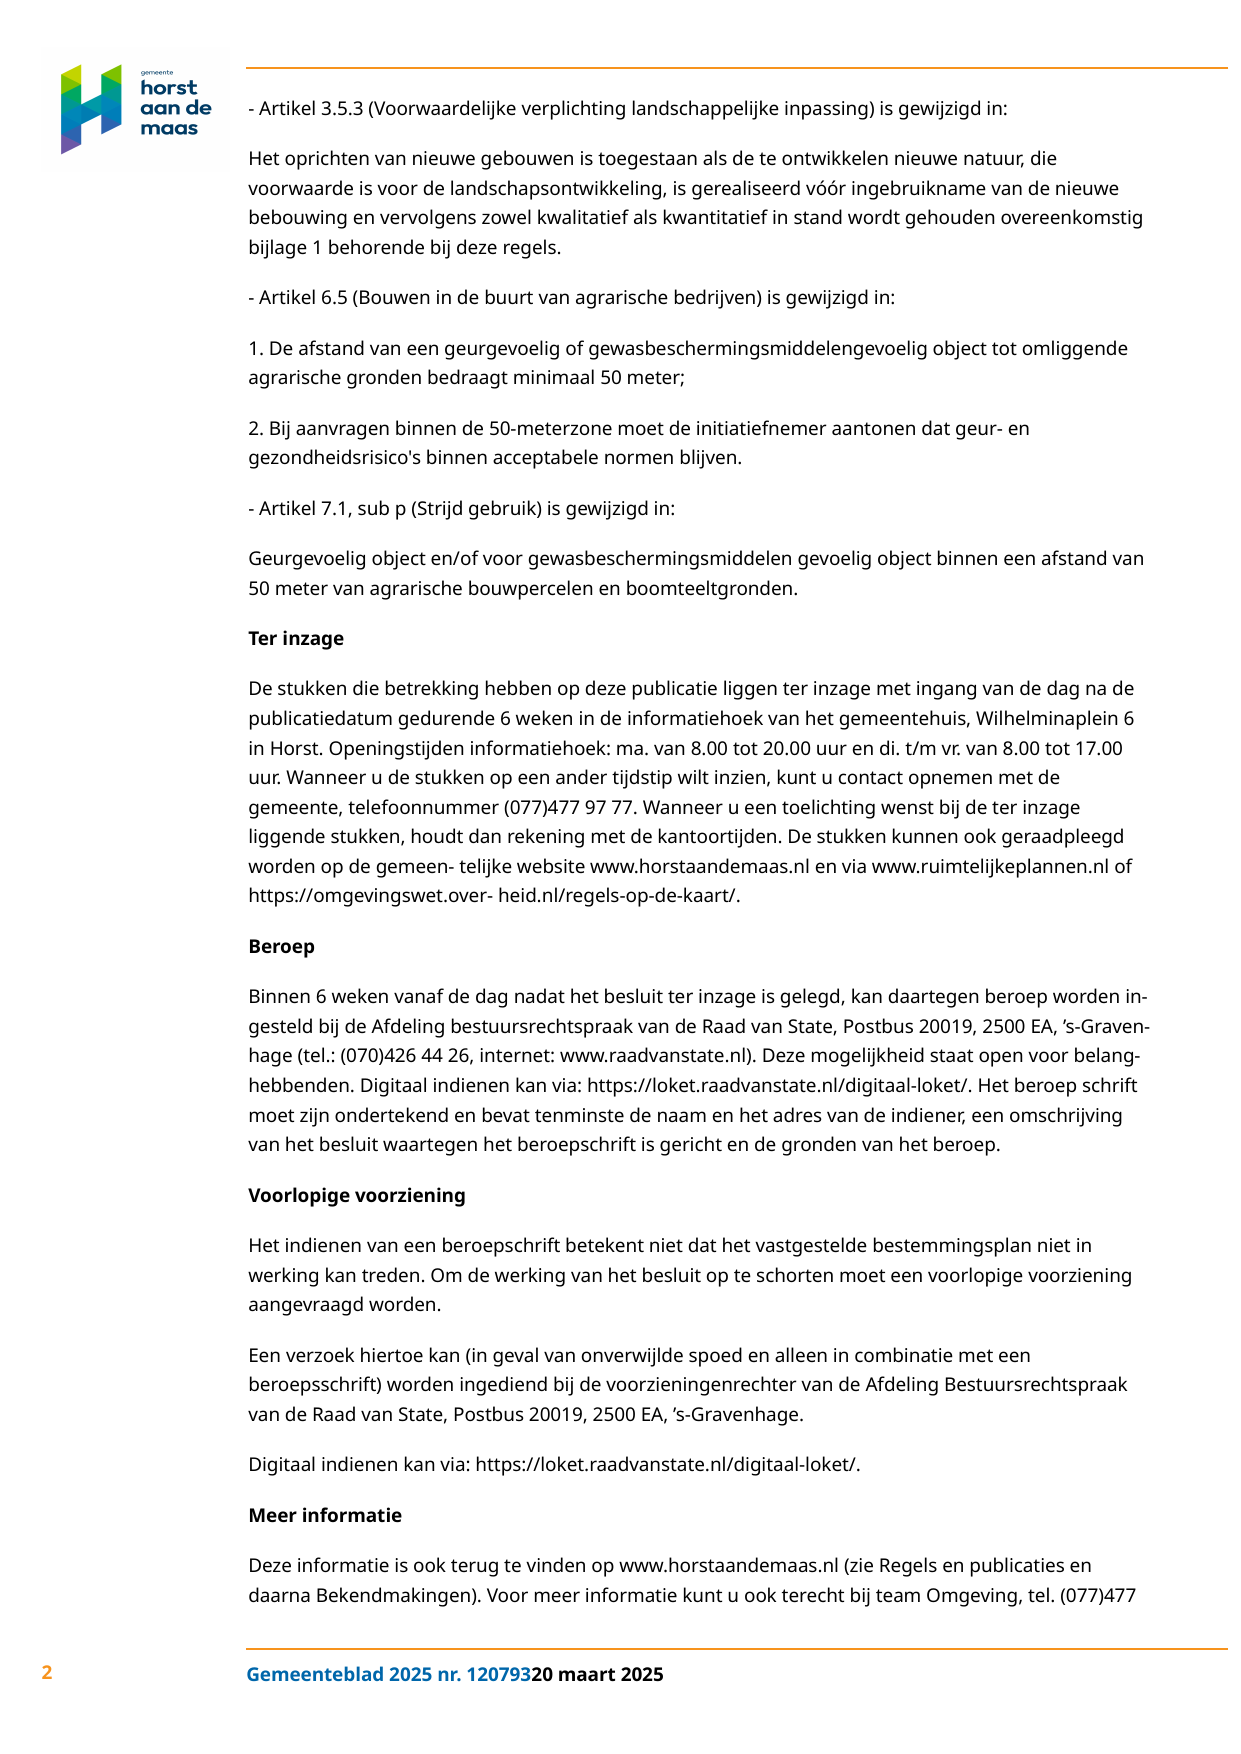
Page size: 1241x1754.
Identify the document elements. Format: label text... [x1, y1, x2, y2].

text Deze informatie is ook terug te vinden op www.horstaandemaas.nl (zie Regels en publicaties en daarna Bekendmakingen). Voor meer informatie kunt u ook terecht bij team Omgeving, tel. (077)477 [248, 1552, 1152, 1608]
text Geurgevoelig object en/of voor gewasbeschermingsmiddelen gevoelig object binnen een afstand van 50 meter van agrarische bouwpercelen en boomteeltgronden. [248, 545, 1152, 601]
text Binnen 6 weken vanaf de dag nadat het besluit ter inzage is gelegd, kan daartegen beroep worden in- gesteld bij de Afdeling bestuursrechtspraak van de Raad van State, Postbus 20019, 2500 EA, ’s-Graven- hage (tel.: (070)426 44 26, internet: www.raadvanstate.nl). Deze mogelijkheid staat open voor belang- hebbenden. Digitaal indienen kan via: https://loket.raadvanstate.nl/digitaal-loket/. Het beroep schrift moet zijn ondertekend en bevat tenminste de naam en het adres van de indiener, een omschrijving van het besluit waartegen het beroepschrift is gericht en de gronden van het beroep. [248, 983, 1152, 1157]
text 2. Bij aanvragen binnen de 50-meterzone moet de initiatiefnemer aantonen dat geur- en gezondheidsrisico's binnen acceptabele normen blijven. [248, 415, 1152, 470]
text Ter inzage [248, 625, 1152, 651]
text Een verzoek hiertoe kan (in geval van onverwijlde spoed en alleen in combinatie met een beroepsschrift) worden ingediend bij de voorzieningenrechter van de Afdeling Bestuursrechtspraak van de Raad van State, Postbus 20019, 2500 EA, ’s-Gravenhage. [248, 1342, 1152, 1427]
text Digitaal indienen kan via: https://loket.raadvanstate.nl/digitaal-loket/. [248, 1451, 1152, 1477]
text - Artikel 6.5 (Bouwen in de buurt van agrarische bedrijven) is gewijzigd in: [248, 284, 1152, 310]
text Het oprichten van nieuwe gebouwen is toegestaan als de te ontwikkelen nieuwe natuur, die voorwaarde is voor de landschapsontwikkeling, is gerealiseerd vóór ingebruikname van de nieuwe bebouwing en vervolgens zowel kwalitatief als kwantitatief in stand wordt gehouden overeenkomstig bijlage 1 behorende bij deze regels. [248, 145, 1152, 260]
text Het indienen van een beroepschrift betekent niet dat het vastgestelde bestemmingsplan niet in werking kan treden. Om de werking van het besluit op te schorten moet een voorlopige voorziening aangevraagd worden. [248, 1232, 1152, 1317]
text - Artikel 3.5.3 (Voorwaardelijke verplichting landschappelijke inpassing) is gewijzigd in: [248, 95, 1152, 121]
text 1. De afstand van een geurgevoelig of gewasbeschermingsmiddelengevoelig object tot omliggende agrarische gronden bedraagt minimaal 50 meter; [248, 335, 1152, 390]
text - Artikel 7.1, sub p (Strijd gebruik) is gewijzigd in: [248, 495, 1152, 521]
text Beroep [248, 933, 1152, 959]
picture [41, 47, 231, 172]
text Voorlopige voorziening [248, 1182, 1152, 1208]
text De stukken die betrekking hebben op deze publicatie liggen ter inzage met ingang van de dag na de publicatiedatum gedurende 6 weken in de informatiehoek van het gemeentehuis, Wilhelminaplein 6 in Horst. Openingstijden informatiehoek: ma. van 8.00 tot 20.00 uur en di. t/m vr. van 8.00 tot 17.00 uur. Wanneer u de stukken op een ander tijdstip wilt inzien, kunt u contact opnemen met de gemeente, telefoonnummer (077)477 97 77. Wanneer u een toelichting wenst bij de ter inzage liggende stukken, houdt dan rekening met de kantoortijden. De stukken kunnen ook geraadpleegd worden op de gemeen- telijke website www.horstaandemaas.nl en via www.ruimtelijkeplannen.nl of https://omgevingswet.over- heid.nl/regels-op-de-kaart/. [248, 676, 1152, 908]
text Meer informatie [248, 1502, 1152, 1528]
